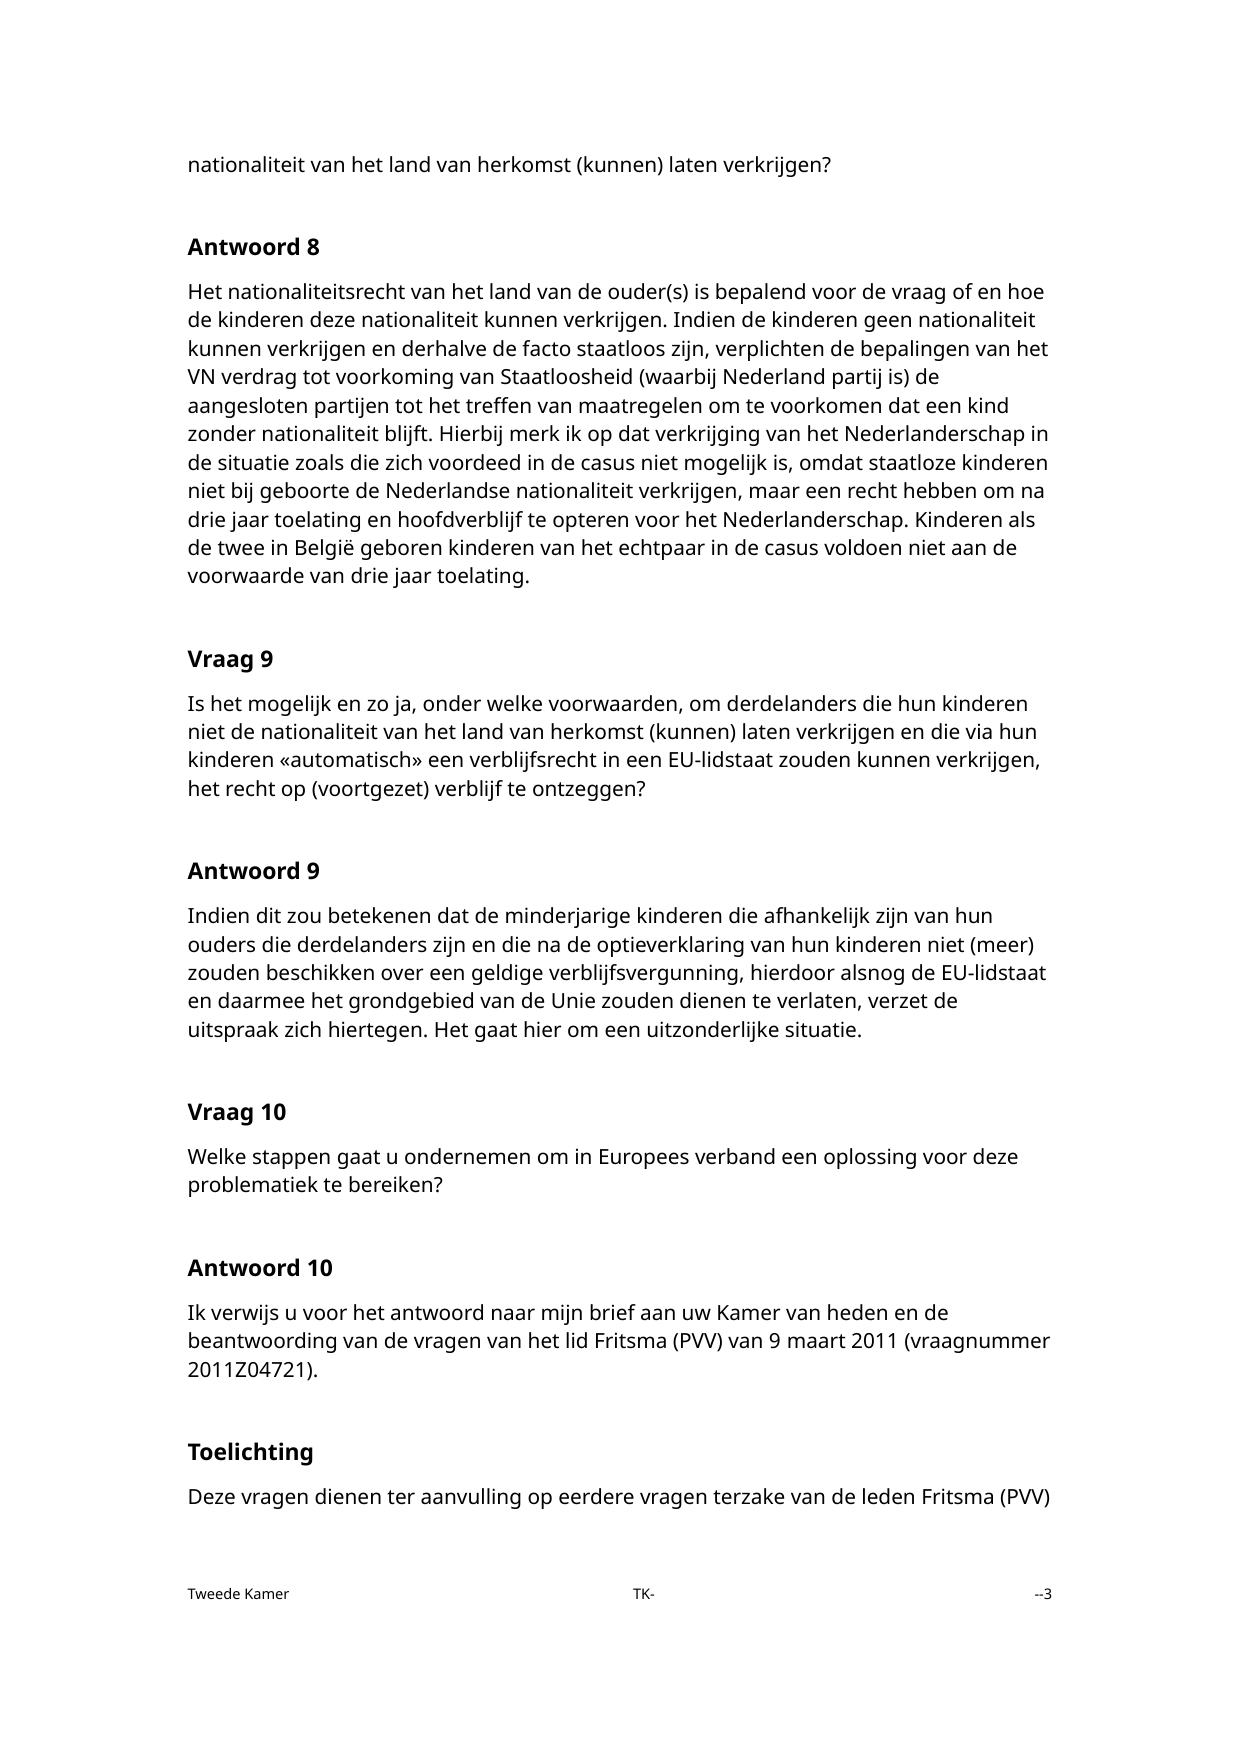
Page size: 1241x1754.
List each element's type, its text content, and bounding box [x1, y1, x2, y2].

text Is het mogelijk en zo ja, onder welke voorwaarden, om derdelanders die hun kinderen niet de nationaliteit van het land van herkomst (kunnen) laten verkrijgen en die via hun kinderen «automatisch» een verblijfsrecht in een EU-lidstaat zouden kunnen verkrijgen, het recht op (voortgezet) verblijf te ontzeggen? [187, 689, 1053, 802]
text Deze vragen dienen ter aanvulling op eerdere vragen terzake van de leden Fritsma (PVV) [187, 1482, 1053, 1510]
text Het nationaliteitsrecht van het land van de ouder(s) is bepalend voor de vraag of en hoe de kinderen deze nationaliteit kunnen verkrijgen. Indien de kinderen geen nationaliteit kunnen verkrijgen en derhalve de facto staatloos zijn, verplichten de bepalingen van het VN verdrag tot voorkoming van Staatloosheid (waarbij Nederland partij is) de aangesloten partijen tot het treffen van maatregelen om te voorkomen dat een kind zonder nationaliteit blijft. Hierbij merk ik op dat verkrijging van het Nederlanderschap in de situatie zoals die zich voordeed in de casus niet mogelijk is, omdat staatloze kinderen niet bij geboorte de Nederlandse nationaliteit verkrijgen, maar een recht hebben om na drie jaar toelating en hoofdverblijf te opteren voor het Nederlanderschap. Kinderen als de twee in België geboren kinderen van het echtpaar in de casus voldoen niet aan de voorwaarde van drie jaar toelating. [187, 277, 1053, 590]
text nationaliteit van het land van herkomst (kunnen) laten verkrijgen? [187, 150, 1053, 178]
subtitle Toelichting [187, 1436, 1053, 1467]
subtitle Antwoord 8 [187, 231, 1053, 262]
text Ik verwijs u voor het antwoord naar mijn brief aan uw Kamer van heden en de beantwoording van de vragen van het lid Fritsma (PVV) van 9 maart 2011 (vraagnummer 2011Z04721). [187, 1298, 1053, 1383]
subtitle Antwoord 9 [187, 855, 1053, 886]
text Indien dit zou betekenen dat de minderjarige kinderen die afhankelijk zijn van hun ouders die derdelanders zijn en die na de optieverklaring van hun kinderen niet (meer) zouden beschikken over een geldige verblijfsvergunning, hierdoor alsnog de EU-lidstaat en daarmee het grondgebied van de Unie zouden dienen te verlaten, verzet de uitspraak zich hiertegen. Het gaat hier om een uitzonderlijke situatie. [187, 901, 1053, 1043]
subtitle Antwoord 10 [187, 1252, 1053, 1283]
subtitle Vraag 10 [187, 1096, 1053, 1127]
text Welke stappen gaat u ondernemen om in Europees verband een oplossing voor deze problematiek te bereiken? [187, 1142, 1053, 1199]
subtitle Vraag 9 [187, 642, 1053, 674]
